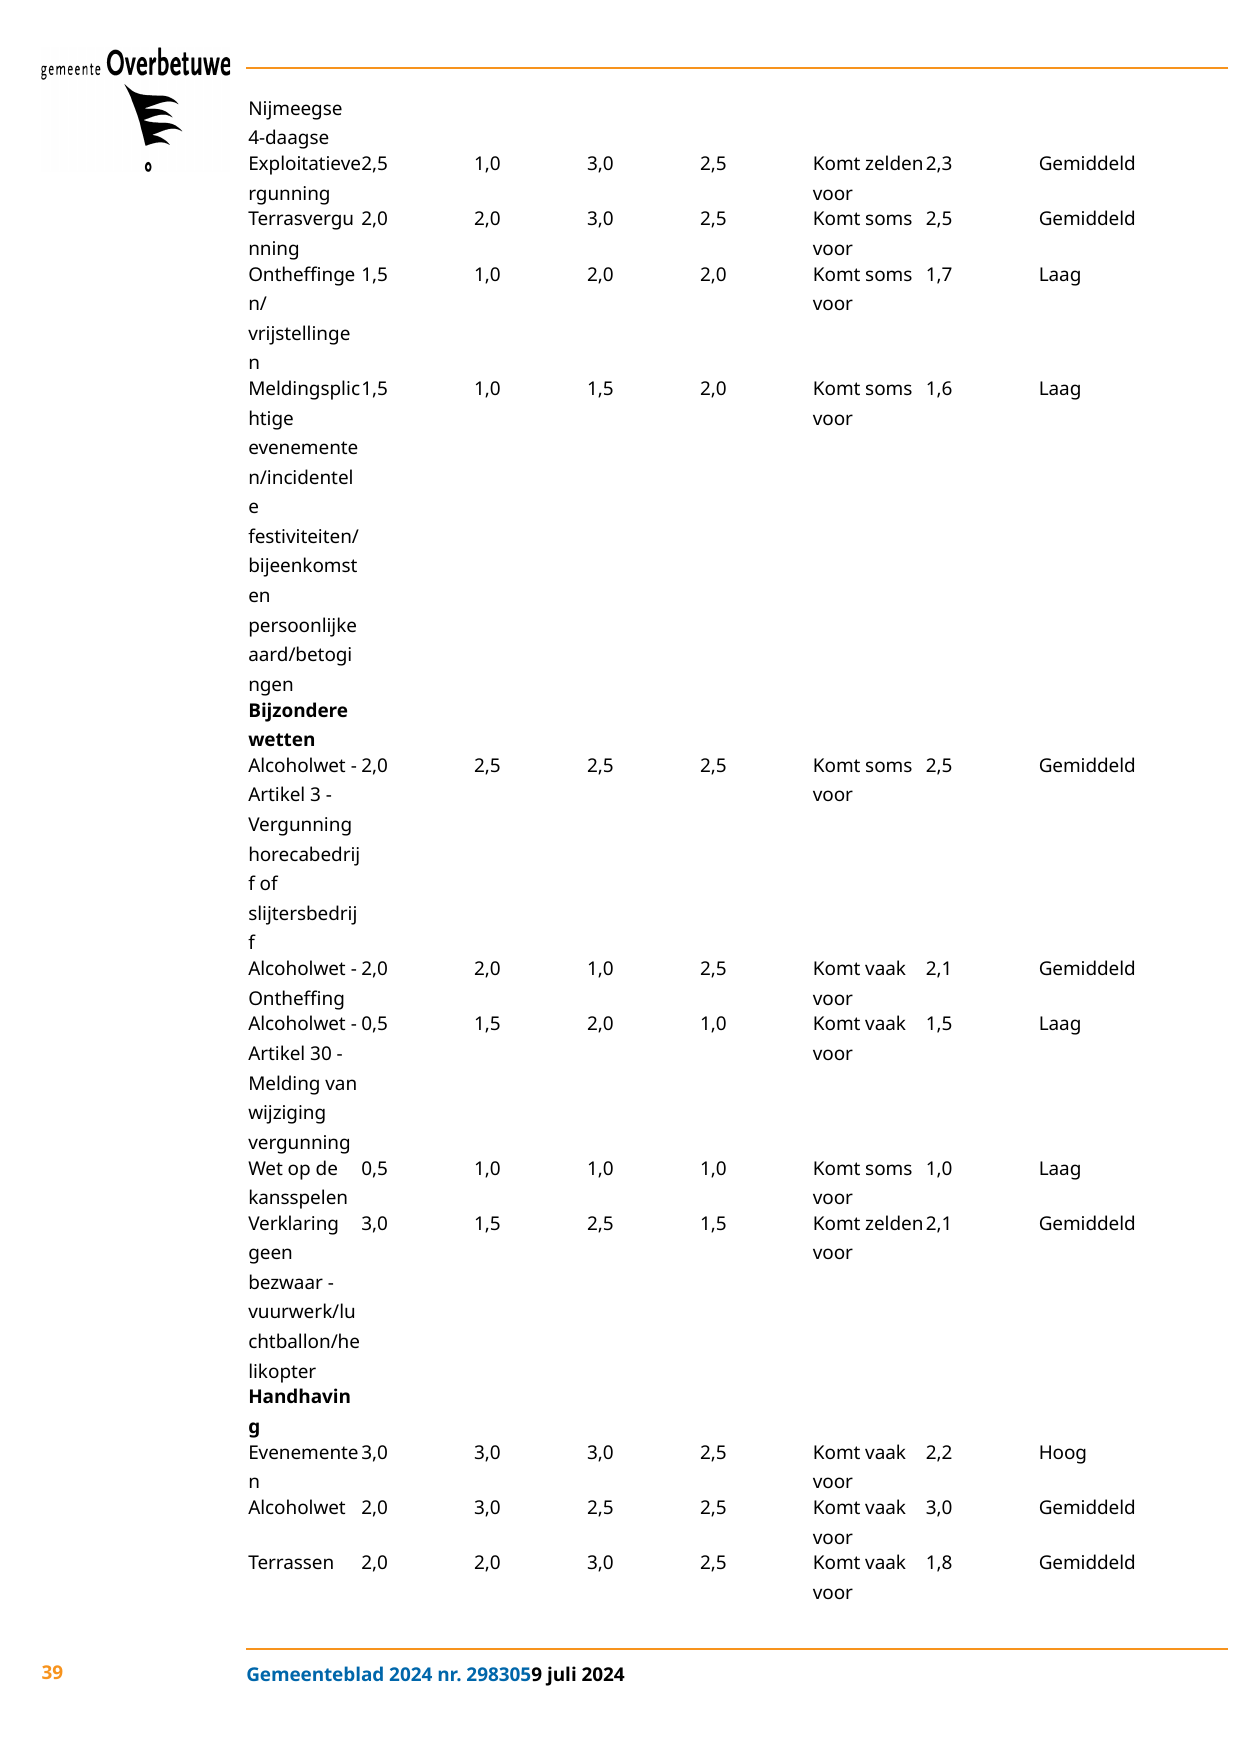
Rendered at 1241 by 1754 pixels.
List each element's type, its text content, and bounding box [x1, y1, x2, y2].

table_cell 2,0 [700, 375, 813, 697]
table_cell 1,5 [926, 1011, 1038, 1155]
table_cell Gemiddeld [1039, 1550, 1152, 1605]
table_cell 3,0 [587, 1550, 700, 1605]
table_cell Laag [1039, 261, 1152, 375]
table_cell 2,0 [474, 1550, 587, 1605]
table_cell 3,0 [474, 1439, 587, 1494]
table_cell 2,2 [926, 1439, 1038, 1494]
table_cell 2,5 [700, 150, 813, 205]
table_cell 1,5 [700, 1210, 813, 1384]
table_cell Laag [1039, 1011, 1152, 1155]
table_cell 1,0 [700, 1011, 813, 1155]
table_cell 0,5 [361, 1011, 474, 1155]
table_cell Laag [1039, 375, 1152, 697]
table_cell 0,5 [361, 1155, 474, 1210]
table_cell 2,5 [587, 1210, 700, 1384]
table_cell 1,5 [361, 261, 474, 375]
table_cell 1,0 [474, 375, 587, 697]
table_cell [700, 697, 813, 752]
picture [41, 47, 231, 172]
table_cell 2,5 [700, 955, 813, 1011]
table_cell 2,5 [587, 1494, 700, 1549]
table_cell Komt zelden voor [813, 150, 926, 205]
table_cell Ontheffingen/vrijstellingen [248, 261, 361, 375]
table_cell [700, 95, 813, 150]
table_cell 2,1 [926, 1210, 1038, 1384]
table_cell Gemiddeld [1039, 1494, 1152, 1549]
table_cell [700, 1384, 813, 1439]
table_cell 2,5 [587, 752, 700, 955]
table_cell 2,3 [926, 150, 1038, 205]
table_cell 1,0 [587, 1155, 700, 1210]
table_cell 2,5 [474, 752, 587, 955]
table_cell 2,0 [587, 1011, 700, 1155]
table_cell 1,0 [700, 1155, 813, 1210]
table_cell 3,0 [587, 1439, 700, 1494]
table_cell 3,0 [587, 205, 700, 261]
table_cell [587, 95, 700, 150]
table_cell Terrasvergunning [248, 205, 361, 261]
table_cell Hoog [1039, 1439, 1152, 1494]
table_cell Bijzondere wetten [248, 697, 361, 752]
table_cell Handhaving [248, 1384, 361, 1439]
table_cell [926, 1384, 1038, 1439]
table_cell Komt soms voor [813, 752, 926, 955]
table_cell Komt zelden voor [813, 1210, 926, 1384]
table_cell 1,5 [474, 1011, 587, 1155]
table_cell 2,5 [700, 1550, 813, 1605]
table_cell 1,5 [361, 375, 474, 697]
table_cell [1039, 95, 1152, 150]
table_cell Komt vaak voor [813, 1494, 926, 1549]
table_cell [813, 1384, 926, 1439]
table_cell 2,0 [587, 261, 700, 375]
table_cell [926, 697, 1038, 752]
table_cell Alcoholwet - Artikel 3 - Vergunning horecabedrijf of slijtersbedrijf [248, 752, 361, 955]
table_cell Laag [1039, 1155, 1152, 1210]
table_cell 1,6 [926, 375, 1038, 697]
table_cell [813, 95, 926, 150]
table_cell 2,0 [361, 955, 474, 1011]
table_cell Komt vaak voor [813, 1550, 926, 1605]
table_cell 3,0 [361, 1439, 474, 1494]
table_cell Alcoholwet [248, 1494, 361, 1549]
table_cell [587, 697, 700, 752]
table_cell 1,0 [474, 1155, 587, 1210]
table_cell 3,0 [361, 1210, 474, 1384]
table_cell Komt soms voor [813, 1155, 926, 1210]
table_cell [361, 697, 474, 752]
table_cell Komt vaak voor [813, 1439, 926, 1494]
table_cell 2,5 [700, 205, 813, 261]
table_cell Gemiddeld [1039, 150, 1152, 205]
table_cell 2,0 [474, 205, 587, 261]
table_cell [361, 95, 474, 150]
table_cell Komt vaak voor [813, 1011, 926, 1155]
table_cell Evenementen [248, 1439, 361, 1494]
table_cell [1039, 697, 1152, 752]
table_cell Gemiddeld [1039, 1210, 1152, 1384]
table_cell 2,0 [361, 752, 474, 955]
table_cell 1,5 [474, 1210, 587, 1384]
table_cell Komt vaak voor [813, 955, 926, 1011]
table_cell Komt soms voor [813, 205, 926, 261]
table_cell 1,0 [587, 955, 700, 1011]
table_cell 2,0 [361, 205, 474, 261]
table_cell Meldingsplichtige evenementen/incidentele festiviteiten/bijeenkomsten persoonlijke aard/betogingen [248, 375, 361, 697]
table_cell [587, 1384, 700, 1439]
table_cell Gemiddeld [1039, 955, 1152, 1011]
table_cell 2,5 [700, 1494, 813, 1549]
table_cell [926, 95, 1038, 150]
table_cell 3,0 [474, 1494, 587, 1549]
table_cell Gemiddeld [1039, 205, 1152, 261]
table_cell 2,0 [361, 1550, 474, 1605]
table_cell 2,5 [361, 150, 474, 205]
table_cell Verklaring geen bezwaar - vuurwerk/luchtballon/helikopter [248, 1210, 361, 1384]
table_cell 1,7 [926, 261, 1038, 375]
table_cell Terrassen [248, 1550, 361, 1605]
table_cell 2,0 [700, 261, 813, 375]
table_cell [813, 697, 926, 752]
table_cell 3,0 [587, 150, 700, 205]
table_cell 3,0 [926, 1494, 1038, 1549]
table_cell 1,8 [926, 1550, 1038, 1605]
table_cell 1,0 [474, 150, 587, 205]
table_cell Exploitatievergunning [248, 150, 361, 205]
table_cell 2,1 [926, 955, 1038, 1011]
table_cell [474, 1384, 587, 1439]
table_cell [1039, 1384, 1152, 1439]
table_cell 2,5 [926, 205, 1038, 261]
table_cell 2,0 [361, 1494, 474, 1549]
table_cell 1,5 [587, 375, 700, 697]
table_cell [474, 95, 587, 150]
table_cell 1,0 [474, 261, 587, 375]
table_cell 1,0 [926, 1155, 1038, 1210]
table_cell Alcoholwet - Ontheffing [248, 955, 361, 1011]
table_cell Komt soms voor [813, 261, 926, 375]
table_cell [361, 1384, 474, 1439]
table_cell [474, 697, 587, 752]
table_cell Alcoholwet - Artikel 30 - Melding van wijziging vergunning [248, 1011, 361, 1155]
table_cell 2,5 [926, 752, 1038, 955]
table_cell 2,0 [474, 955, 587, 1011]
table_cell 2,5 [700, 752, 813, 955]
table_cell Nijmeegse 4-daagse [248, 95, 361, 150]
table_cell Komt soms voor [813, 375, 926, 697]
table_cell Gemiddeld [1039, 752, 1152, 955]
table_cell Wet op de kansspelen [248, 1155, 361, 1210]
table_cell 2,5 [700, 1439, 813, 1494]
